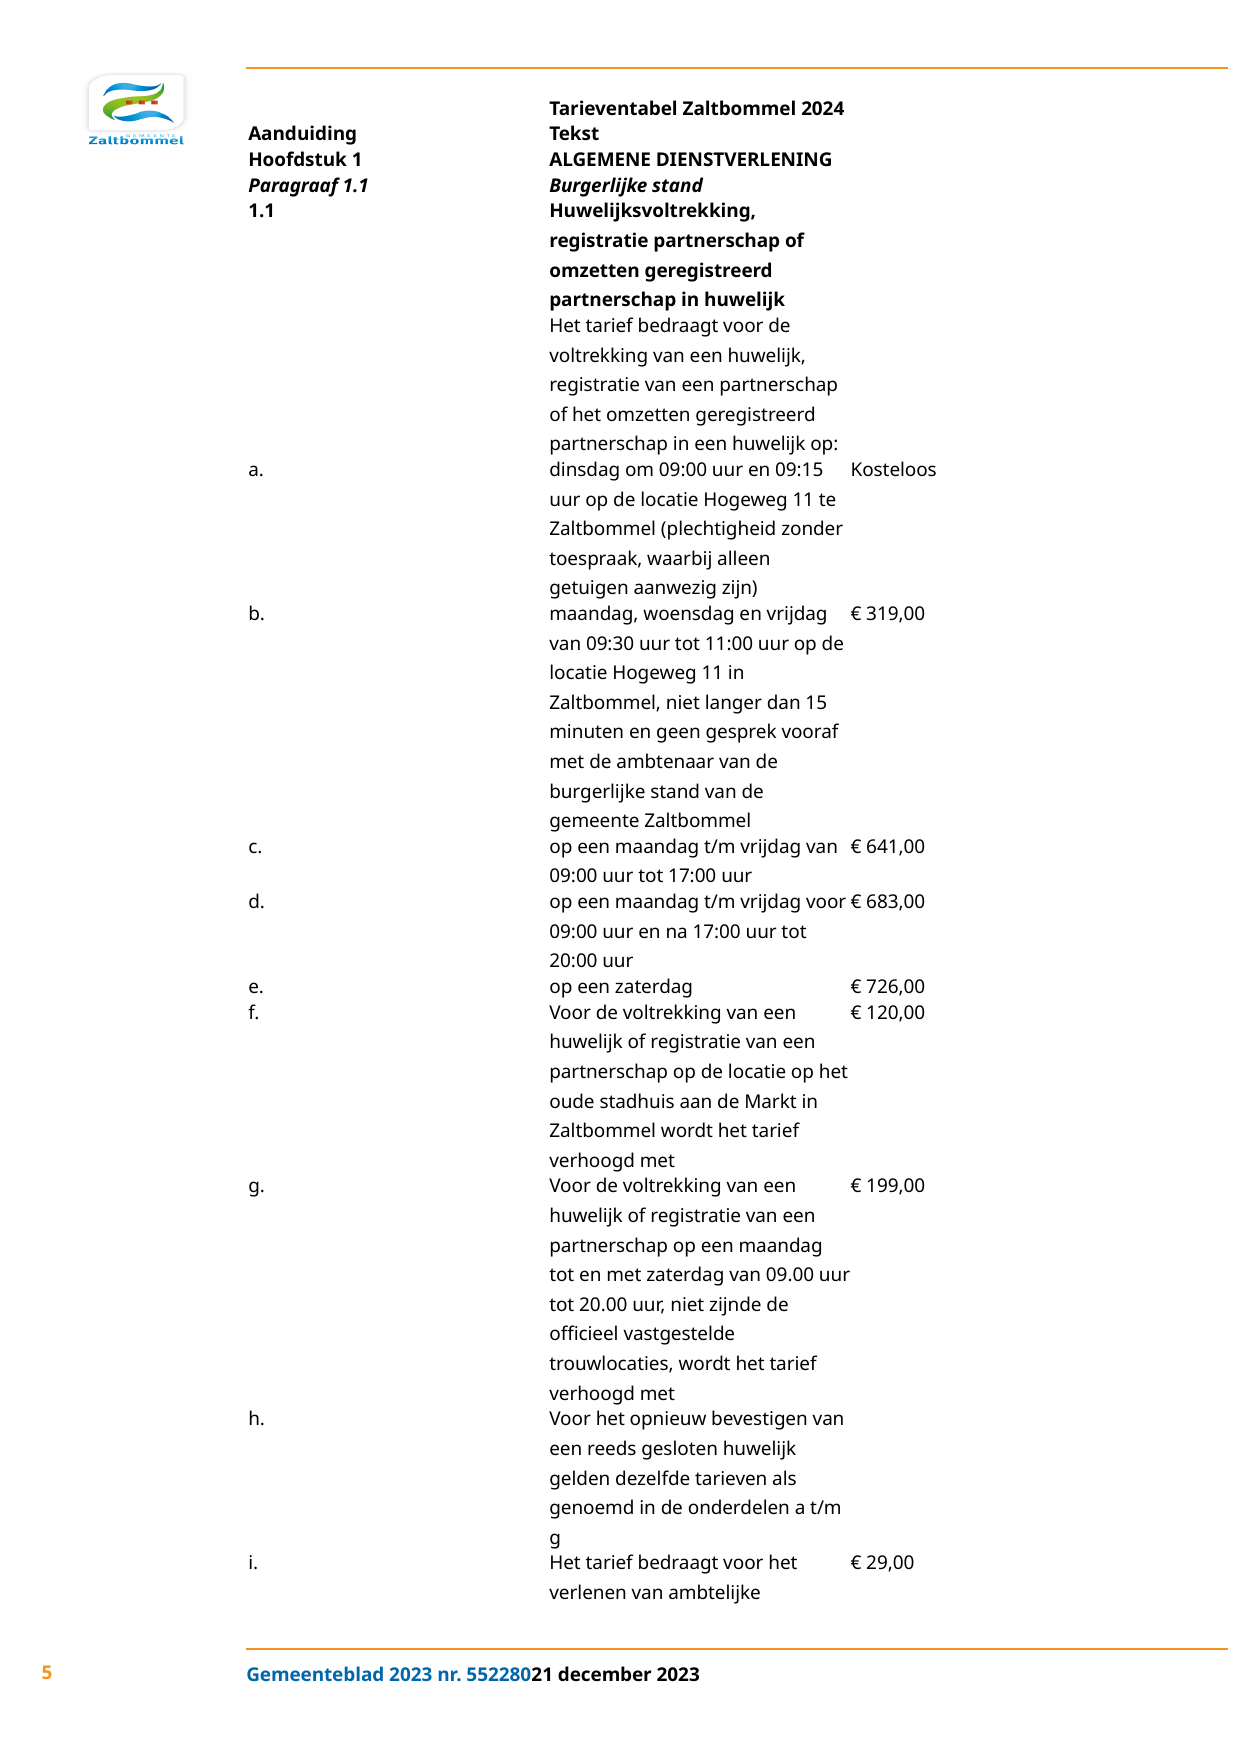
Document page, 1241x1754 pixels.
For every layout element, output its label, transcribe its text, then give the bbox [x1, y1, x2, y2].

table_cell f. [248, 999, 549, 1173]
table_header [248, 95, 549, 121]
picture [41, 47, 231, 172]
table_cell Paragraaf 1.1 [248, 172, 549, 198]
table_cell € 641,00 [850, 833, 1152, 888]
table_cell c. [248, 833, 549, 888]
table_cell op een maandag t/m vrijdag voor 09:00 uur en na 17:00 uur tot 20:00 uur [549, 889, 850, 973]
table_cell Het tarief bedraagt voor het verlenen van ambtelijke [549, 1550, 850, 1605]
table_cell Burgerlijke stand [549, 172, 850, 198]
table_cell [850, 312, 1152, 456]
table_cell [850, 1406, 1152, 1549]
table_cell [850, 198, 1152, 312]
table_cell € 199,00 [850, 1173, 1152, 1406]
table_cell € 29,00 [850, 1550, 1152, 1605]
table_cell dinsdag om 09:00 uur en 09:15 uur op de locatie Hogeweg 11 te Zaltbommel (plechtigheid zonder toespraak, waarbij alleen getuigen aanwezig zijn) [549, 456, 850, 600]
table_cell g. [248, 1173, 549, 1406]
table_cell ALGEMENE DIENSTVERLENING [549, 146, 850, 172]
table_cell Voor de voltrekking van een huwelijk of registratie van een partnerschap op de locatie op het oude stadhuis aan de Markt in Zaltbommel wordt het tarief verhoogd met [549, 999, 850, 1173]
table_cell Hoofdstuk 1 [248, 146, 549, 172]
table_cell Voor het opnieuw bevestigen van een reeds gesloten huwelijk gelden dezelfde tarieven als genoemd in de onderdelen a t/m g [549, 1406, 850, 1549]
table_cell € 319,00 [850, 600, 1152, 833]
table_cell [248, 312, 549, 456]
table_cell [850, 172, 1152, 198]
table_cell Aanduiding [248, 121, 549, 146]
table_cell op een maandag t/m vrijdag van 09:00 uur tot 17:00 uur [549, 833, 850, 888]
table_cell e. [248, 973, 549, 999]
table_cell Voor de voltrekking van een huwelijk of registratie van een partnerschap op een maandag tot en met zaterdag van 09.00 uur tot 20.00 uur, niet zijnde de officieel vastgestelde trouwlocaties, wordt het tarief verhoogd met [549, 1173, 850, 1406]
table_cell d. [248, 889, 549, 973]
table_cell 1.1 [248, 198, 549, 312]
table_cell Huwelijksvoltrekking, registratie partnerschap of omzetten geregistreerd partnerschap in huwelijk [549, 198, 850, 312]
table_cell € 726,00 [850, 973, 1152, 999]
table_cell [850, 146, 1152, 172]
table_cell b. [248, 600, 549, 833]
table_cell [850, 121, 1152, 146]
table_cell h. [248, 1406, 549, 1549]
table_cell i. [248, 1550, 549, 1605]
table_cell op een zaterdag [549, 973, 850, 999]
table_cell Tekst [549, 121, 850, 146]
table_cell maandag, woensdag en vrijdag van 09:30 uur tot 11:00 uur op de locatie Hogeweg 11 in Zaltbommel, niet langer dan 15 minuten en geen gesprek vooraf met de ambtenaar van de burgerlijke stand van de gemeente Zaltbommel [549, 600, 850, 833]
table_cell € 120,00 [850, 999, 1152, 1173]
table_header [850, 95, 1152, 121]
table_cell a. [248, 456, 549, 600]
table_cell Kosteloos [850, 456, 1152, 600]
table_cell € 683,00 [850, 889, 1152, 973]
table_cell Het tarief bedraagt voor de voltrekking van een huwelijk, registratie van een partnerschap of het omzetten geregistreerd partnerschap in een huwelijk op: [549, 312, 850, 456]
table_header Tarieventabel Zaltbommel 2024 [549, 95, 850, 121]
